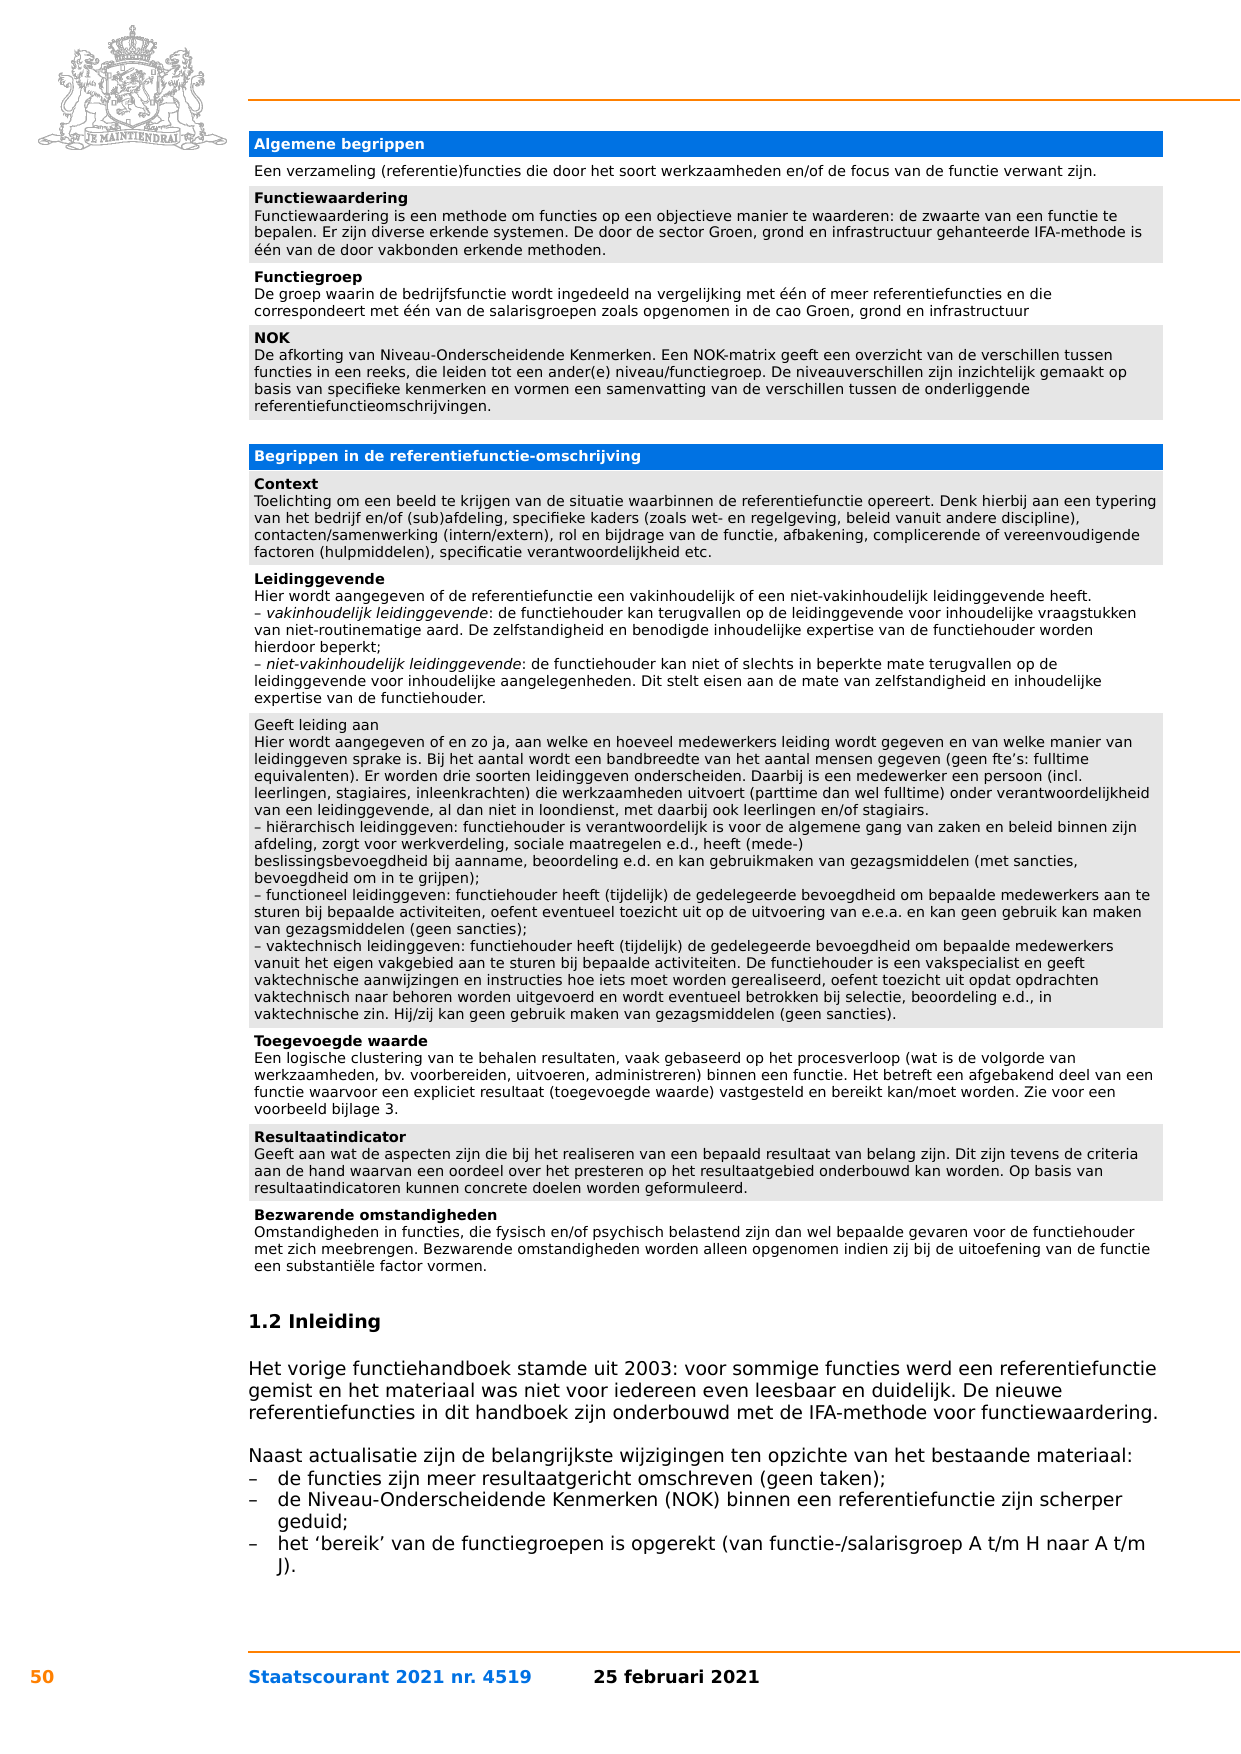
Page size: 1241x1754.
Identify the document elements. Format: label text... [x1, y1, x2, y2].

table_cell Leidinggevende Hier wordt aangegeven of de referentiefunctie een vakinhoudelijk of een niet-vakinhoudelijk leidinggevende heeft. – vakinhoudelijk leidinggevende: de functiehouder kan terugvallen op de leidinggevende voor inhoudelijke vraagstukken van niet-routinematige aard. De zelfstandigheid en benodigde inhoudelijke expertise van de functiehouder worden hierdoor beperkt; – niet-vakinhoudelijk leidinggevende: de functiehouder kan niet of slechts in beperkte mate terugvallen op de leidinggevende voor inhoudelijke aangelegenheden. Dit stelt eisen aan de mate van zelfstandigheid en inhoudelijke expertise van de functiehouder. [249, 566, 1163, 712]
table_cell Resultaatindicator Geeft aan wat de aspecten zijn die bij het realiseren van een bepaald resultaat van belang zijn. Dit zijn tevens de criteria aan de hand waarvan een oordeel over het presteren op het resultaatgebied onderbouwd kan worden. Op basis van resultaatindicatoren kunnen concrete doelen worden geformuleerd. [249, 1124, 1163, 1201]
table_cell Geeft leiding aan Hier wordt aangegeven of en zo ja, aan welke en hoeveel medewerkers leiding wordt gegeven en van welke manier van leidinggeven sprake is. Bij het aantal wordt een bandbreedte van het aantal mensen gegeven (geen fte’s: fulltime equivalenten). Er worden drie soorten leidinggeven onderscheiden. Daarbij is een medewerker een persoon (incl. leerlingen, stagiaires, inleenkrachten) die werkzaamheden uitvoert (parttime dan wel fulltime) onder verantwoordelijkheid van een leidinggevende, al dan niet in loondienst, met daarbij ook leerlingen en/of stagiairs. – hiërarchisch leidinggeven: functiehouder is verantwoordelijk is voor de algemene gang van zaken en beleid binnen zijn afdeling, zorgt voor werkverdeling, sociale maatregelen e.d., heeft (mede-) beslissingsbevoegdheid bij aanname, beoordeling e.d. en kan gebruikmaken van gezagsmiddelen (met sancties, bevoegdheid om in te grijpen); – functioneel leidinggeven: functiehouder heeft (tijdelijk) de gedelegeerde bevoegdheid om bepaalde medewerkers aan te sturen bij bepaalde activiteiten, oefent eventueel toezicht uit op de uitvoering van e.e.a. en kan geen gebruik kan maken van gezagsmiddelen (geen sancties); – vaktechnisch leidinggeven: functiehouder heeft (tijdelijk) de gedelegeerde bevoegdheid om bepaalde medewerkers vanuit het eigen vakgebied aan te sturen bij bepaalde activiteiten. De functiehouder is een vakspecialist en geeft vaktechnische aanwijzingen en instructies hoe iets moet worden gerealiseerd, oefent toezicht uit opdat opdrachten vaktechnisch naar behoren worden uitgevoerd en wordt eventueel betrokken bij selectie, beoordeling e.d., in vaktechnische zin. Hij/zij kan geen gebruik maken van gezagsmiddelen (geen sancties). [249, 713, 1163, 1028]
table_header Algemene begrippen [249, 131, 1163, 157]
text – de functies zijn meer resultaatgericht omschreven (geen taken); [248, 1467, 1163, 1489]
text Het vorige functiehandboek stamde uit 2003: voor sommige functies werd een referentiefunctie gemist en het materiaal was niet voor iedereen even leesbaar en duidelijk. De nieuwe referentiefuncties in dit handboek zijn onderbouwd met de IFA-methode voor functiewaardering. [248, 1358, 1163, 1423]
table_cell Bezwarende omstandigheden Omstandigheden in functies, die fysisch en/of psychisch belastend zijn dan wel bepaalde gevaren voor de functiehouder met zich meebrengen. Bezwarende omstandigheden worden alleen opgenomen indien zij bij de uitoefening van de functie een substantiële factor vormen. [249, 1202, 1163, 1279]
table_cell Context Toelichting om een beeld te krijgen van de situatie waarbinnen de referentiefunctie opereert. Denk hierbij aan een typering van het bedrijf en/of (sub)afdeling, specifieke kaders (zoals wet- en regelgeving, beleid vanuit andere discipline), contacten/samenwerking (intern/extern), rol en bijdrage van de functie, afbakening, complicerende of vereenvoudigende factoren (hulpmiddelen), specificatie verantwoordelijkheid etc. [249, 471, 1163, 565]
subtitle 1.2 Inleiding [248, 1311, 1163, 1333]
text – de Niveau-Onderscheidende Kenmerken (NOK) binnen een referentiefunctie zijn scherper geduid; [248, 1489, 1163, 1533]
table_cell Functiegroep De groep waarin de bedrijfsfunctie wordt ingedeeld na vergelijking met één of meer referentiefuncties en die correspondeert met één van de salarisgroepen zoals opgenomen in de cao Groen, grond en infrastructuur [249, 264, 1163, 324]
table_cell Functiewaardering Functiewaardering is een methode om functies op een objectieve manier te waarderen: de zwaarte van een functie te bepalen. Er zijn diverse erkende systemen. De door de sector Groen, grond en infrastructuur gehanteerde IFA-methode is één van de door vakbonden erkende methoden. [249, 186, 1163, 263]
picture [38, 25, 227, 150]
table_header Begrippen in de referentiefunctie-omschrijving [249, 444, 1163, 470]
table_cell Een verzameling (referentie)functies die door het soort werkzaamheden en/of de focus van de functie verwant zijn. [249, 158, 1163, 185]
table_cell Toegevoegde waarde Een logische clustering van te behalen resultaten, vaak gebaseerd op het procesverloop (wat is de volgorde van werkzaamheden, bv. voorbereiden, uitvoeren, administreren) binnen een functie. Het betreft een afgebakend deel van een functie waarvoor een expliciet resultaat (toegevoegde waarde) vastgesteld en bereikt kan/moet worden. Zie voor een voorbeeld bijlage 3. [249, 1029, 1163, 1123]
text – het ‘bereik’ van de functiegroepen is opgerekt (van functie-/salarisgroep A t/m H naar A t/m J). [248, 1533, 1163, 1577]
text Naast actualisatie zijn de belangrijkste wijzigingen ten opzichte van het bestaande materiaal: [248, 1445, 1163, 1467]
table_cell NOK De afkorting van Niveau-Onderscheidende Kenmerken. Een NOK-matrix geeft een overzicht van de verschillen tussen functies in een reeks, die leiden tot een ander(e) niveau/functiegroep. De niveauverschillen zijn inzichtelijk gemaakt op basis van specifieke kenmerken en vormen een samenvatting van de verschillen tussen de onderliggende referentiefunctieomschrijvingen. [249, 325, 1163, 420]
